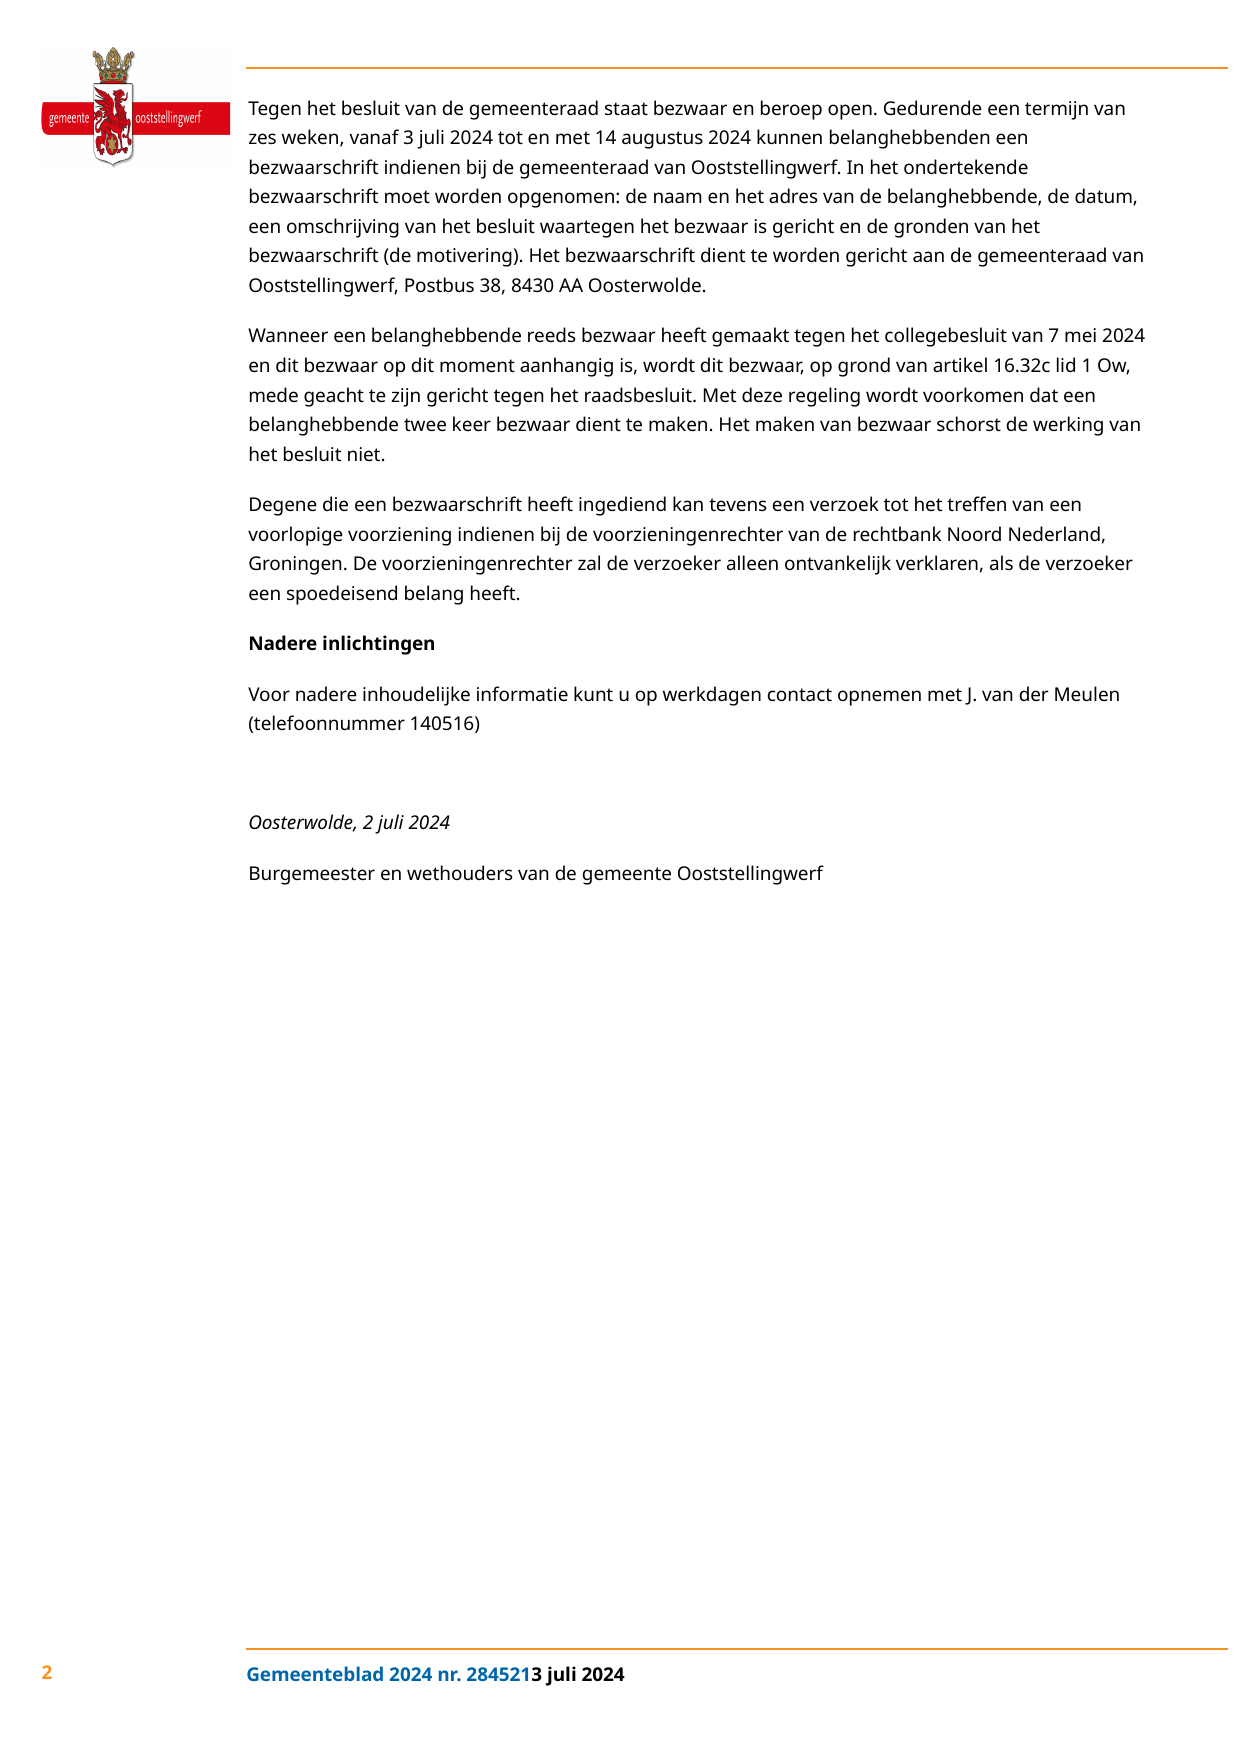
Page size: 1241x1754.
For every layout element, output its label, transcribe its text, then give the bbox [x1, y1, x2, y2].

text Voor nadere inhoudelijke informatie kunt u op werkdagen contact opnemen met J. van der Meulen (telefoonnummer 140516) [248, 681, 1152, 736]
text Wanneer een belanghebbende reeds bezwaar heeft gemaakt tegen het collegebesluit van 7 mei 2024 en dit bezwaar op dit moment aanhangig is, wordt dit bezwaar, op grond van artikel 16.32c lid 1 Ow, mede geacht te zijn gericht tegen het raadsbesluit. Met deze regeling wordt voorkomen dat een belanghebbende twee keer bezwaar dient te maken. Het maken van bezwaar schorst de werking van het besluit niet. [248, 323, 1152, 467]
text Tegen het besluit van de gemeenteraad staat bezwaar en beroep open. Gedurende een termijn van zes weken, vanaf 3 juli 2024 tot en met 14 augustus 2024 kunnen belanghebbenden een bezwaarschrift indienen bij de gemeenteraad van Ooststellingwerf. In het ondertekende bezwaarschrift moet worden opgenomen: de naam en het adres van de belanghebbende, de datum, een omschrijving van het besluit waartegen het bezwaar is gericht en de gronden van het bezwaarschrift (de motivering). Het bezwaarschrift dient te worden gericht aan de gemeenteraad van Ooststellingwerf, Postbus 38, 8430 AA Oosterwolde. [248, 95, 1152, 298]
text Burgemeester en wethouders van de gemeente Ooststellingwerf [248, 860, 1152, 886]
picture [41, 47, 231, 172]
text Nadere inlichtingen [248, 631, 1152, 656]
text Oosterwolde, 2 juli 2024 [248, 809, 1152, 834]
text Degene die een bezwaarschrift heeft ingediend kan tevens een verzoek tot het treffen van een voorlopige voorziening indienen bij de voorzieningenrechter van de rechtbank Noord Nederland, Groningen. De voorzieningenrechter zal de verzoeker alleen ontvankelijk verklaren, als de verzoeker een spoedeisend belang heeft. [248, 491, 1152, 606]
